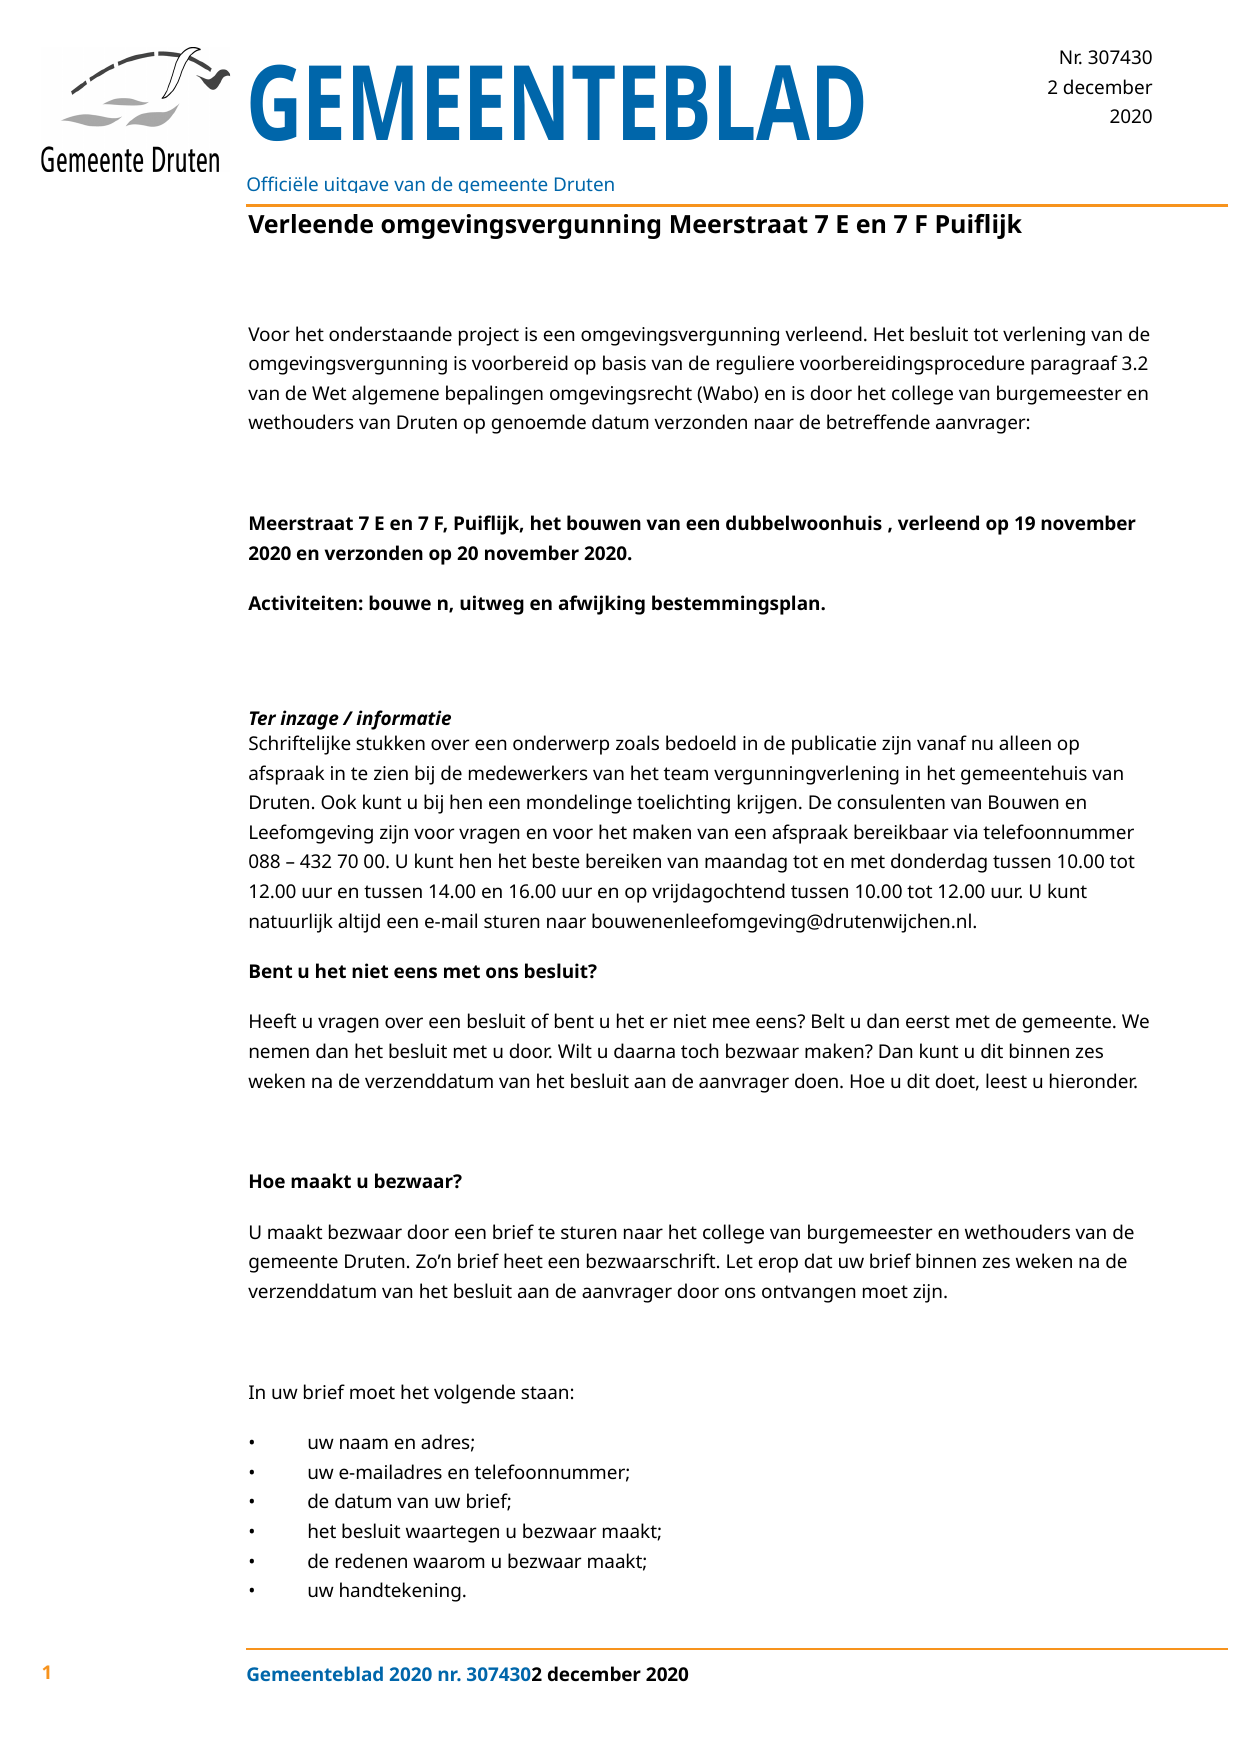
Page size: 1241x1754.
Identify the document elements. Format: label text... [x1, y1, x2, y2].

list de datum van uw brief; [248, 1489, 1152, 1514]
text U maakt bezwaar door een brief te sturen naar het college van burgemeester en wethouders van de gemeente Druten. Zo’n brief heet een bezwaarschrift. Let erop dat uw brief binnen zes weken na de verzenddatum van het besluit aan de aanvrager door ons ontvangen moet zijn. [248, 1219, 1152, 1304]
text Activiteiten: bouwe n, uitweg en afwijking bestemmingsplan. [248, 590, 1152, 616]
text Ter inzage / informatie [248, 705, 1152, 730]
list uw handtekening. [248, 1577, 1152, 1603]
text Voor het onderstaande project is een omgevingsvergunning verleend. Het besluit tot verlening van de omgevingsvergunning is voorbereid op basis van de reguliere voorbereidingsprocedure paragraaf 3.2 van de Wet algemene bepalingen omgevingsrecht (Wabo) en is door het college van burgemeester en wethouders van Druten op genoemde datum verzonden naar de betreffende aanvrager: [248, 321, 1152, 435]
text In uw brief moet het volgende staan: [248, 1379, 1152, 1405]
text Verleende omgevingsvergunning Meerstraat 7 E en 7 F Puiflijk [248, 207, 1152, 241]
list uw e-mailadres en telefoonnummer; [248, 1459, 1152, 1485]
text Hoe maakt u bezwaar? [248, 1169, 1152, 1194]
picture [41, 47, 231, 172]
list uw naam en adres; [248, 1429, 1152, 1455]
text Schriftelijke stukken over een onderwerp zoals bedoeld in de publicatie zijn vanaf nu alleen op afspraak in te zien bij de medewerkers van het team vergunningverlening in het gemeentehuis van Druten. Ook kunt u bij hen een mondelinge toelichting krijgen. De consulenten van Bouwen en Leefomgeving zijn voor vragen en voor het maken van een afspraak bereikbaar via telefoonnummer 088 – 432 70 00. U kunt hen het beste bereiken van maandag tot en met donderdag tussen 10.00 tot 12.00 uur en tussen 14.00 en 16.00 uur en op vrijdagochtend tussen 10.00 tot 12.00 uur. U kunt natuurlijk altijd een e-mail sturen naar bouwenenleefomgeving@drutenwijchen.nl. [248, 730, 1152, 934]
text Meerstraat 7 E en 7 F, Puiflijk, het bouwen van een dubbelwoonhuis , verleend op 19 november 2020 en verzonden op 20 november 2020. [248, 510, 1152, 566]
text Heeft u vragen over een besluit of bent u het er niet mee eens? Belt u dan eerst met de gemeente. We nemen dan het besluit met u door. Wilt u daarna toch bezwaar maken? Dan kunt u dit binnen zes weken na de verzenddatum van het besluit aan de aanvrager doen. Hoe u dit doet, leest u hieronder. [248, 1009, 1152, 1094]
text Bent u het niet eens met ons besluit? [248, 958, 1152, 984]
list de redenen waarom u bezwaar maakt; [248, 1548, 1152, 1574]
list het besluit waartegen u bezwaar maakt; [248, 1518, 1152, 1544]
